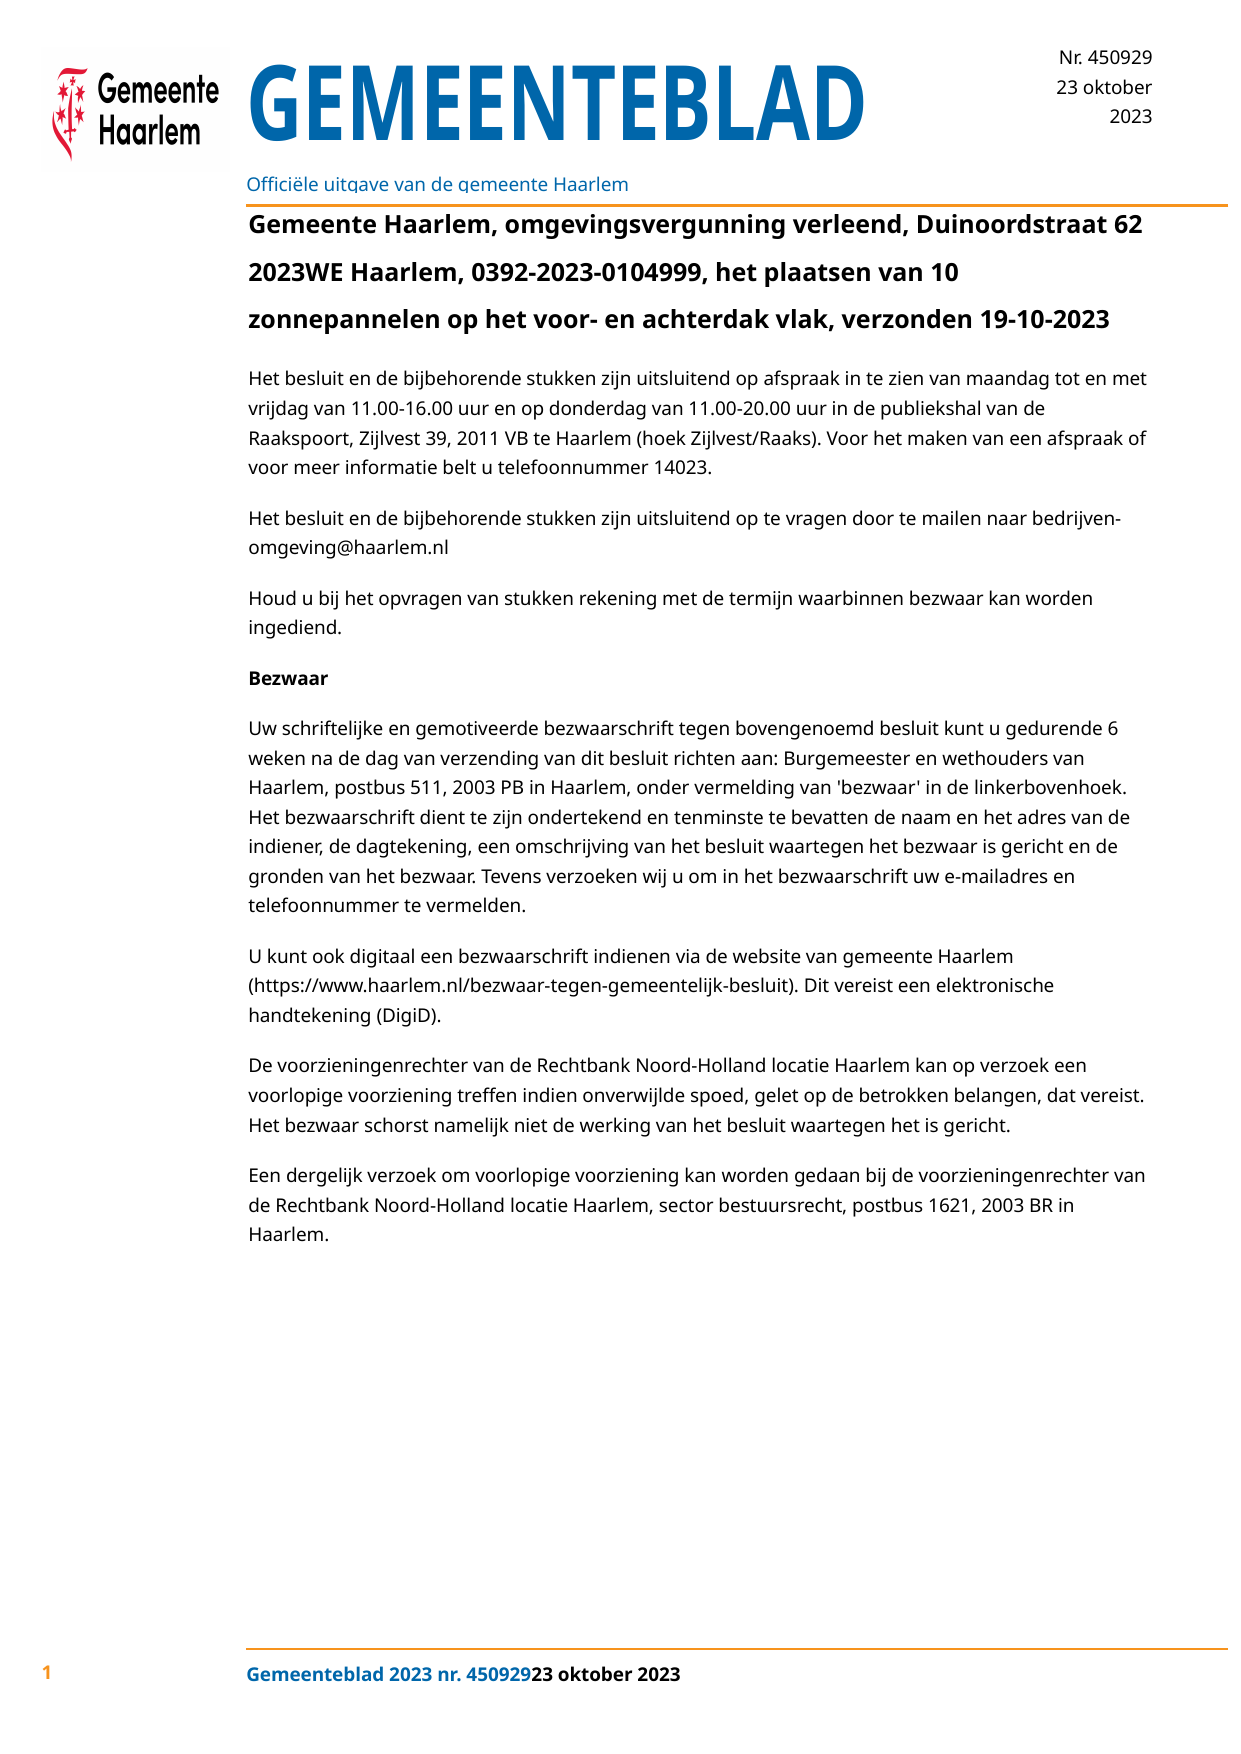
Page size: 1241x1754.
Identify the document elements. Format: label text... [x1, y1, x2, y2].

text Een dergelijk verzoek om voorlopige voorziening kan worden gedaan bij de voorzieningenrechter van de Rechtbank Noord-Holland locatie Haarlem, sector bestuursrecht, postbus 1621, 2003 BR in Haarlem. [248, 1162, 1152, 1247]
text Gemeente Haarlem, omgevingsvergunning verleend, Duinoordstraat 62 2023WE Haarlem, 0392-2023-0104999, het plaatsen van 10 zonnepannelen op het voor- en achterdak vlak, verzonden 19-10-2023 [248, 207, 1152, 336]
text De voorzieningenrechter van de Rechtbank Noord-Holland locatie Haarlem kan op verzoek een voorlopige voorziening treffen indien onverwijlde spoed, gelet op de betrokken belangen, dat vereist. Het bezwaar schorst namelijk niet de werking van het besluit waartegen het is gericht. [248, 1053, 1152, 1137]
text Uw schriftelijke en gemotiveerde bezwaarschrift tegen bovengenoemd besluit kunt u gedurende 6 weken na de dag van verzending van dit besluit richten aan: Burgemeester en wethouders van Haarlem, postbus 511, 2003 PB in Haarlem, onder vermelding van 'bezwaar' in de linkerbovenhoek. Het bezwaarschrift dient te zijn ondertekend en tenminste te bevatten de naam en het adres van de indiener, de dagtekening, een omschrijving van het besluit waartegen het bezwaar is gericht en de gronden van het bezwaar. Tevens verzoeken wij u om in het bezwaarschrift uw e-mailadres en telefoonnummer te vermelden. [248, 715, 1152, 918]
text Het besluit en de bijbehorende stukken zijn uitsluitend op te vragen door te mailen naar bedrijven-omgeving@haarlem.nl [248, 505, 1152, 560]
text U kunt ook digitaal een bezwaarschrift indienen via de website van gemeente Haarlem (https://www.haarlem.nl/bezwaar-tegen-gemeentelijk-besluit). Dit vereist een elektronische handtekening (DigiD). [248, 943, 1152, 1028]
text Het besluit en de bijbehorende stukken zijn uitsluitend op afspraak in te zien van maandag tot en met vrijdag van 11.00-16.00 uur en op donderdag van 11.00-20.00 uur in de publiekshal van de Raakspoort, Zijlvest 39, 2011 VB te Haarlem (hoek Zijlvest/Raaks). Voor het maken van een afspraak of voor meer informatie belt u telefoonnummer 14023. [248, 366, 1152, 480]
picture [41, 47, 231, 172]
text Houd u bij het opvragen van stukken rekening met de termijn waarbinnen bezwaar kan worden ingediend. [248, 585, 1152, 640]
text Bezwaar [248, 665, 1152, 690]
